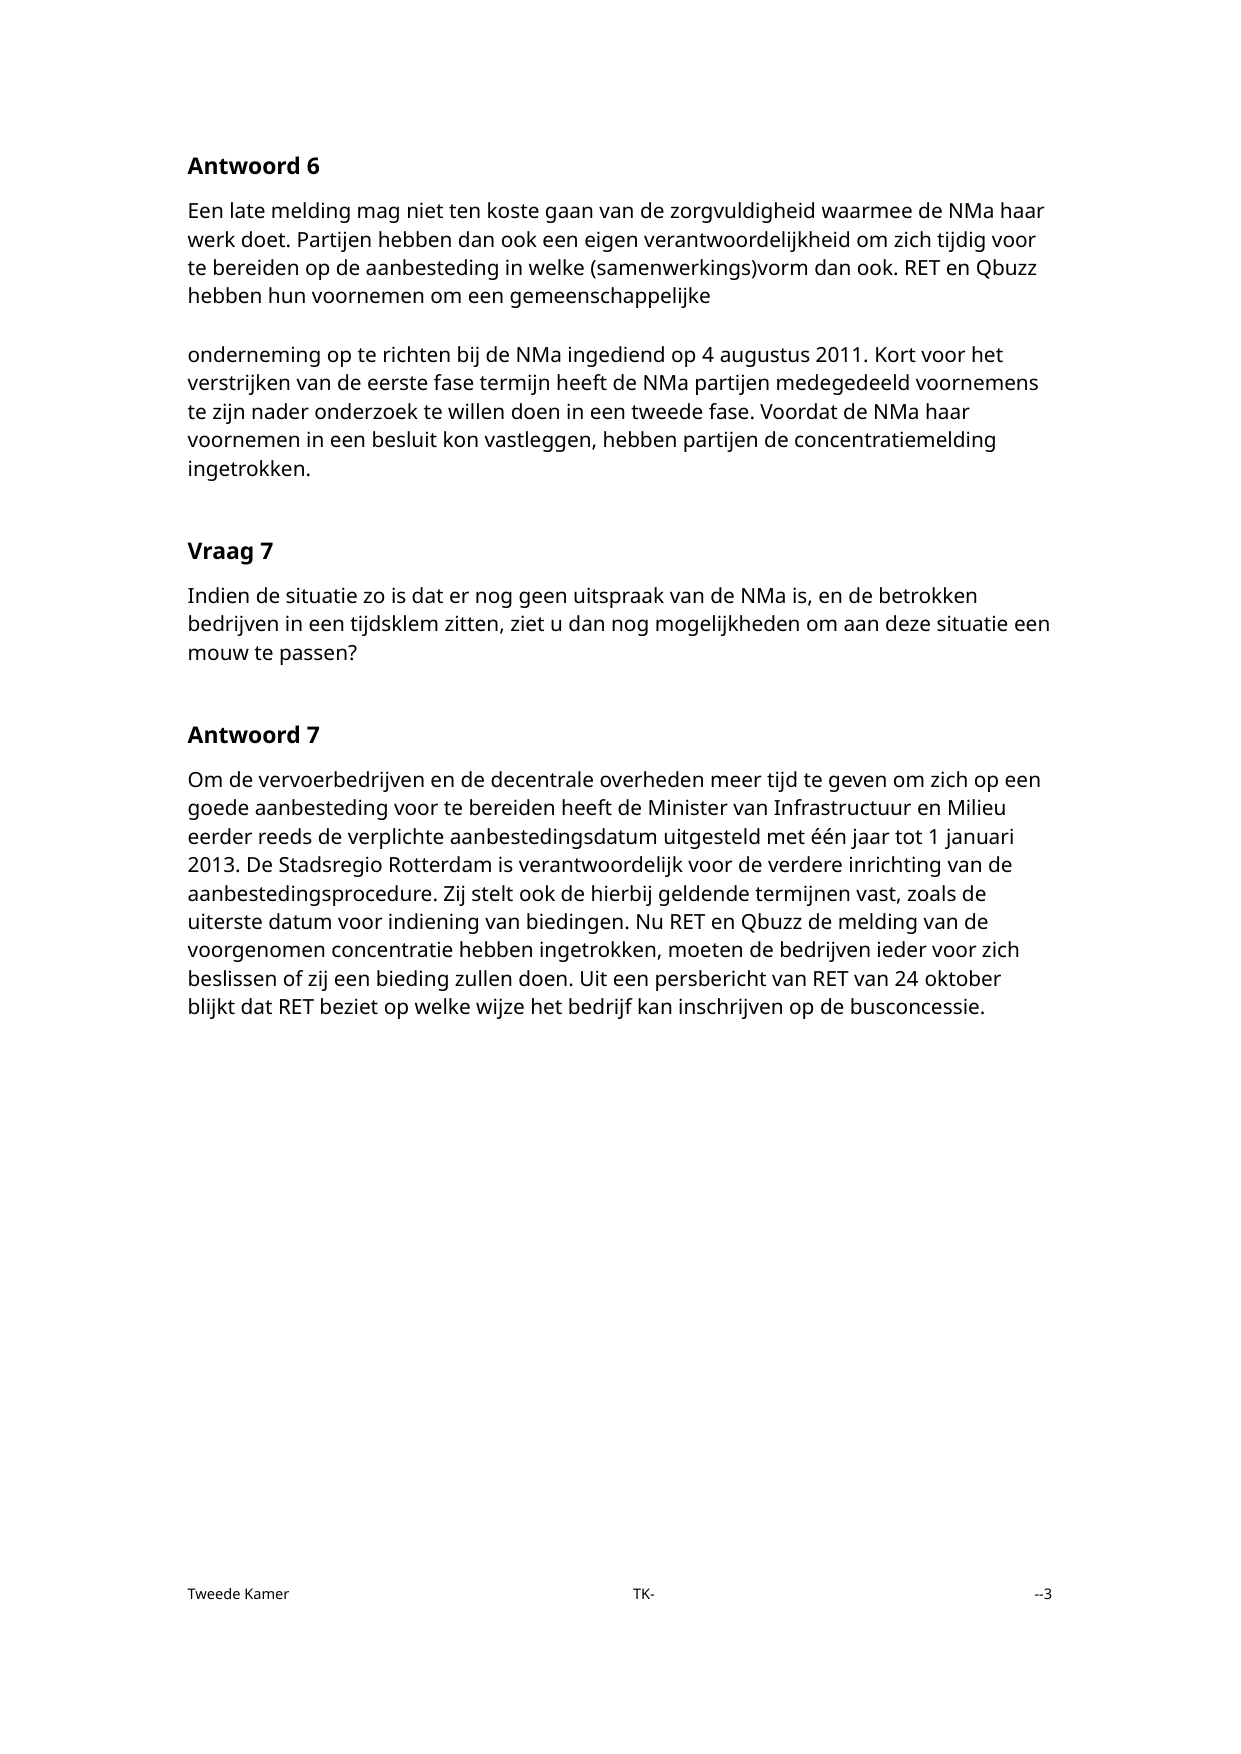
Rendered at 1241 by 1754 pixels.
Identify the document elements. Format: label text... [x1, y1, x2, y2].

text Een late melding mag niet ten koste gaan van de zorgvuldigheid waarmee de NMa haar werk doet. Partijen hebben dan ook een eigen verantwoordelijkheid om zich tijdig voor te bereiden op de aanbesteding in welke (samenwerkings)vorm dan ook. RET en Qbuzz hebben hun voornemen om een gemeenschappelijke [187, 196, 1053, 310]
subtitle Antwoord 6 [187, 150, 1053, 181]
text Om de vervoerbedrijven en de decentrale overheden meer tijd te geven om zich op een goede aanbesteding voor te bereiden heeft de Minister van Infrastructuur en Milieu eerder reeds de verplichte aanbestedingsdatum uitgesteld met één jaar tot 1 januari 2013. De Stadsregio Rotterdam is verantwoordelijk voor de verdere inrichting van de aanbestedingsprocedure. Zij stelt ook de hierbij geldende termijnen vast, zoals de uiterste datum voor indiening van biedingen. Nu RET en Qbuzz de melding van de voorgenomen concentratie hebben ingetrokken, moeten de bedrijven ieder voor zich beslissen of zij een bieding zullen doen. Uit een persbericht van RET van 24 oktober blijkt dat RET beziet op welke wijze het bedrijf kan inschrijven op de busconcessie. [187, 765, 1053, 1021]
text Indien de situatie zo is dat er nog geen uitspraak van de NMa is, en de betrokken bedrijven in een tijdsklem zitten, ziet u dan nog mogelijkheden om aan deze situatie een mouw te passen? [187, 581, 1053, 666]
subtitle Antwoord 7 [187, 719, 1053, 750]
subtitle Vraag 7 [187, 535, 1053, 566]
text onderneming op te richten bij de NMa ingediend op 4 augustus 2011. Kort voor het verstrijken van de eerste fase termijn heeft de NMa partijen medegedeeld voornemens te zijn nader onderzoek te willen doen in een tweede fase. Voordat de NMa haar voornemen in een besluit kon vastleggen, hebben partijen de concentratiemelding ingetrokken. [187, 340, 1053, 482]
